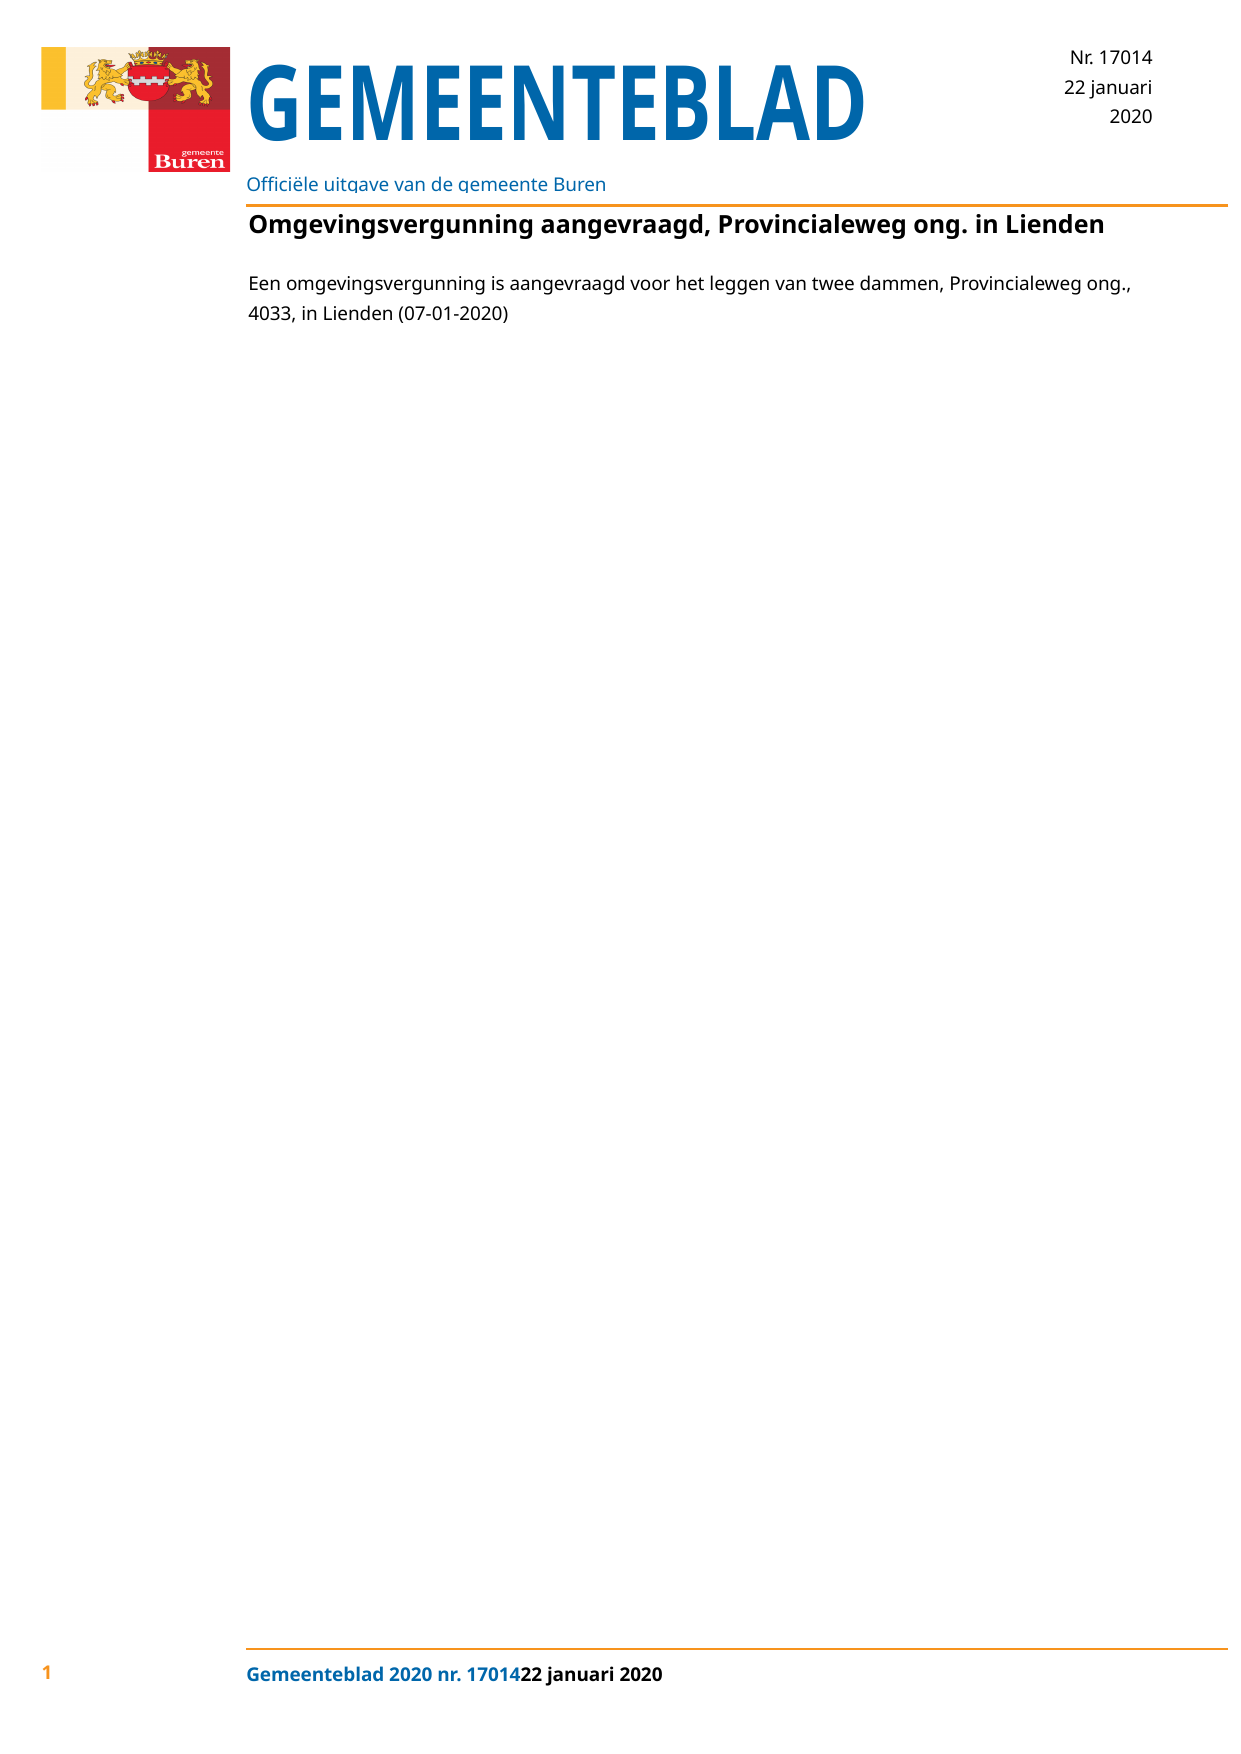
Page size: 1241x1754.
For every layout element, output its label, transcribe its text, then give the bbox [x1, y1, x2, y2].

picture [41, 47, 231, 172]
text Een omgevingsvergunning is aangevraagd voor het leggen van twee dammen, Provincialeweg ong., 4033, in Lienden (07-01-2020) [248, 270, 1152, 326]
text Omgevingsvergunning aangevraagd, Provincialeweg ong. in Lienden [248, 207, 1152, 241]
